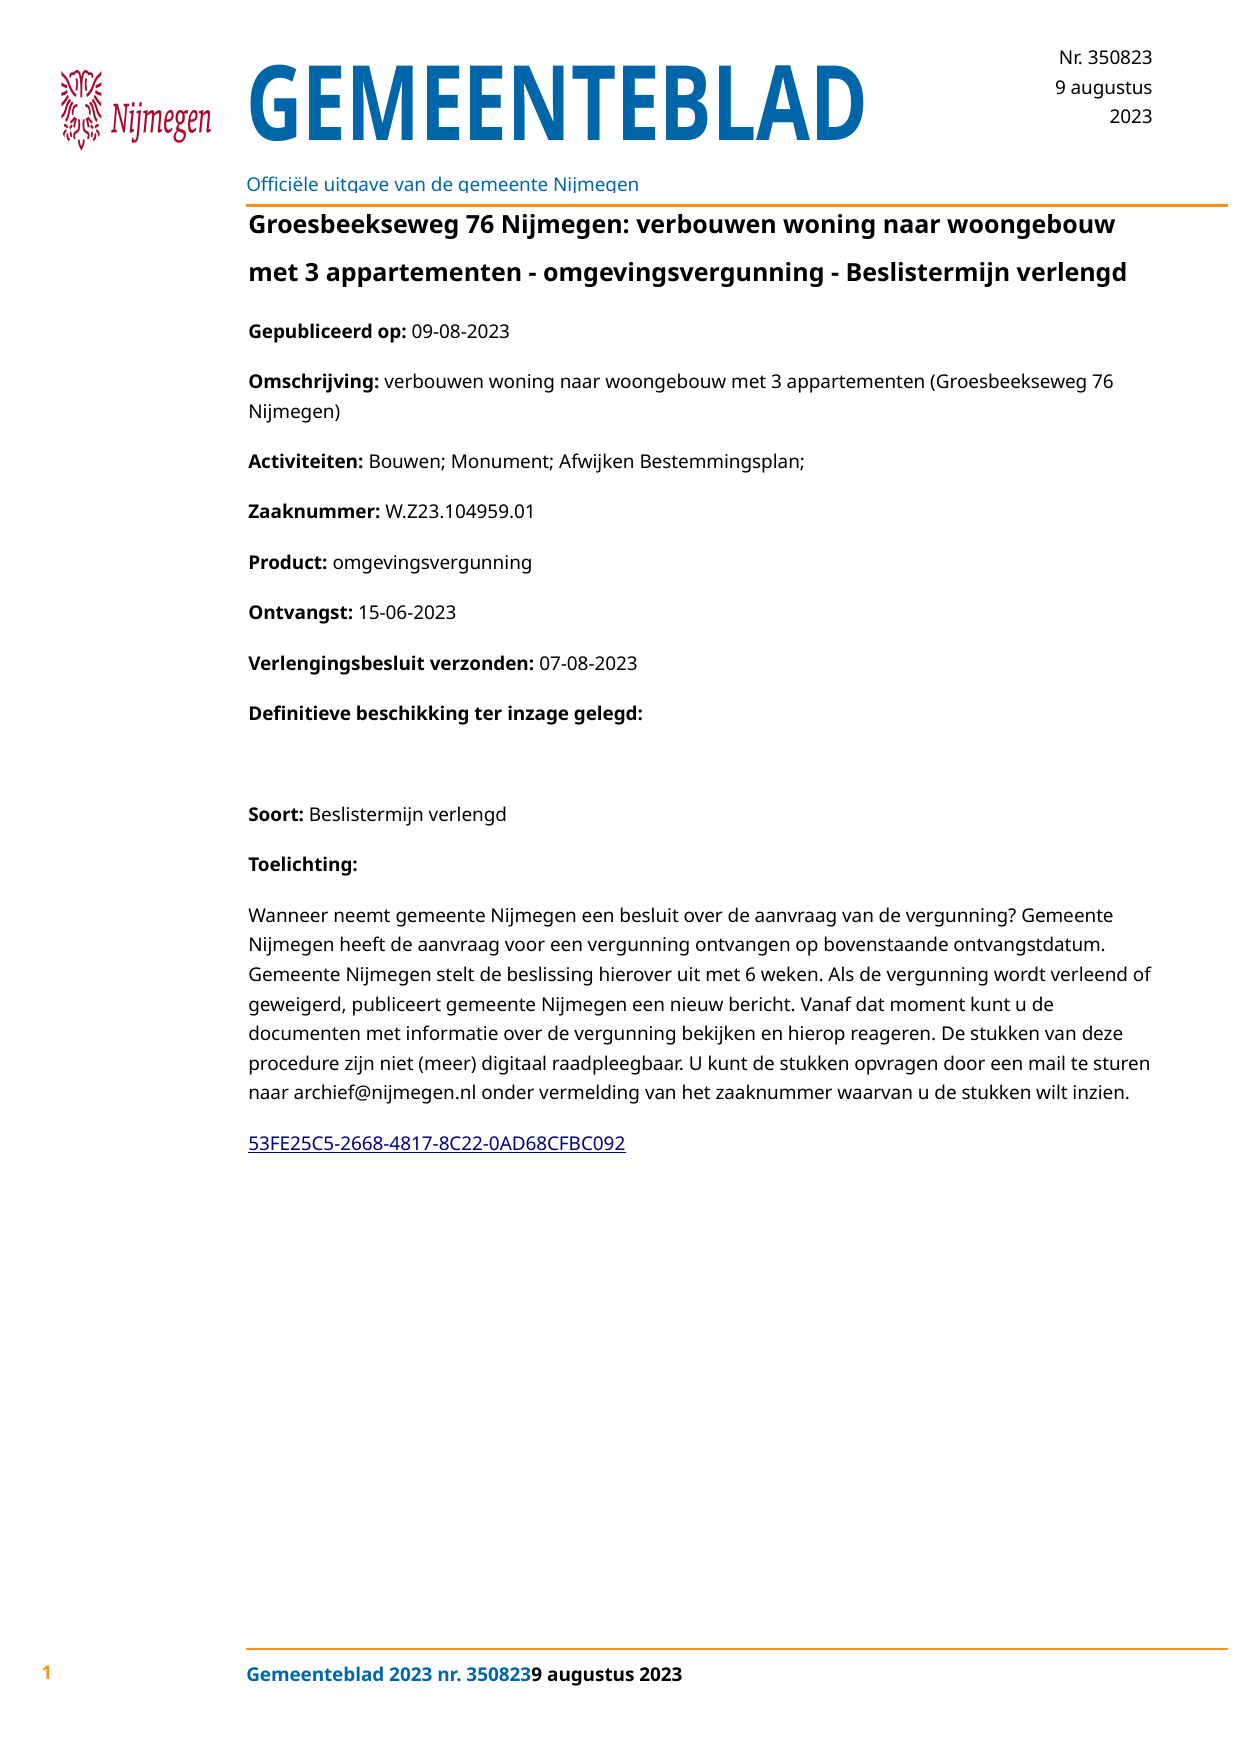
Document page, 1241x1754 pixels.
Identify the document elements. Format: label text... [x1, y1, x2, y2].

text Zaaknummer: W.Z23.104959.01 [248, 499, 1152, 524]
text 53FE25C5-2668-4817-8C22-0AD68CFBC092 [248, 1130, 1152, 1156]
text Activiteiten: Bouwen; Monument; Afwijken Bestemmingsplan; [248, 448, 1152, 474]
text Verlengingsbesluit verzonden: 07-08-2023 [248, 650, 1152, 676]
text Ontvangst: 15-06-2023 [248, 599, 1152, 625]
text Omschrijving: verbouwen woning naar woongebouw met 3 appartementen (Groesbeekseweg 76 Nijmegen) [248, 368, 1152, 424]
text Toelichting: [248, 852, 1152, 877]
picture [41, 47, 231, 172]
text Groesbeekseweg 76 Nijmegen: verbouwen woning naar woongebouw met 3 appartementen - omgevingsvergunning - Beslistermijn verlengd [248, 207, 1152, 288]
text Definitieve beschikking ter inzage gelegd: [248, 700, 1152, 726]
text Wanneer neemt gemeente Nijmegen een besluit over de aanvraag van de vergunning? Gemeente Nijmegen heeft de aanvraag voor een vergunning ontvangen op bovenstaande ontvangstdatum. Gemeente Nijmegen stelt de beslissing hierover uit met 6 weken. Als de vergunning wordt verleend of geweigerd, publiceert gemeente Nijmegen een nieuw bericht. Vanaf dat moment kunt u de documenten met informatie over de vergunning bekijken en hierop reageren. De stukken van deze procedure zijn niet (meer) digitaal raadpleegbaar. U kunt de stukken opvragen door een mail te sturen naar archief@nijmegen.nl onder vermelding van het zaaknummer waarvan u de stukken wilt inzien. [248, 902, 1152, 1105]
text Soort: Beslistermijn verlengd [248, 801, 1152, 827]
text Product: omgevingsvergunning [248, 549, 1152, 575]
text Gepubliceerd op: 09-08-2023 [248, 318, 1152, 344]
